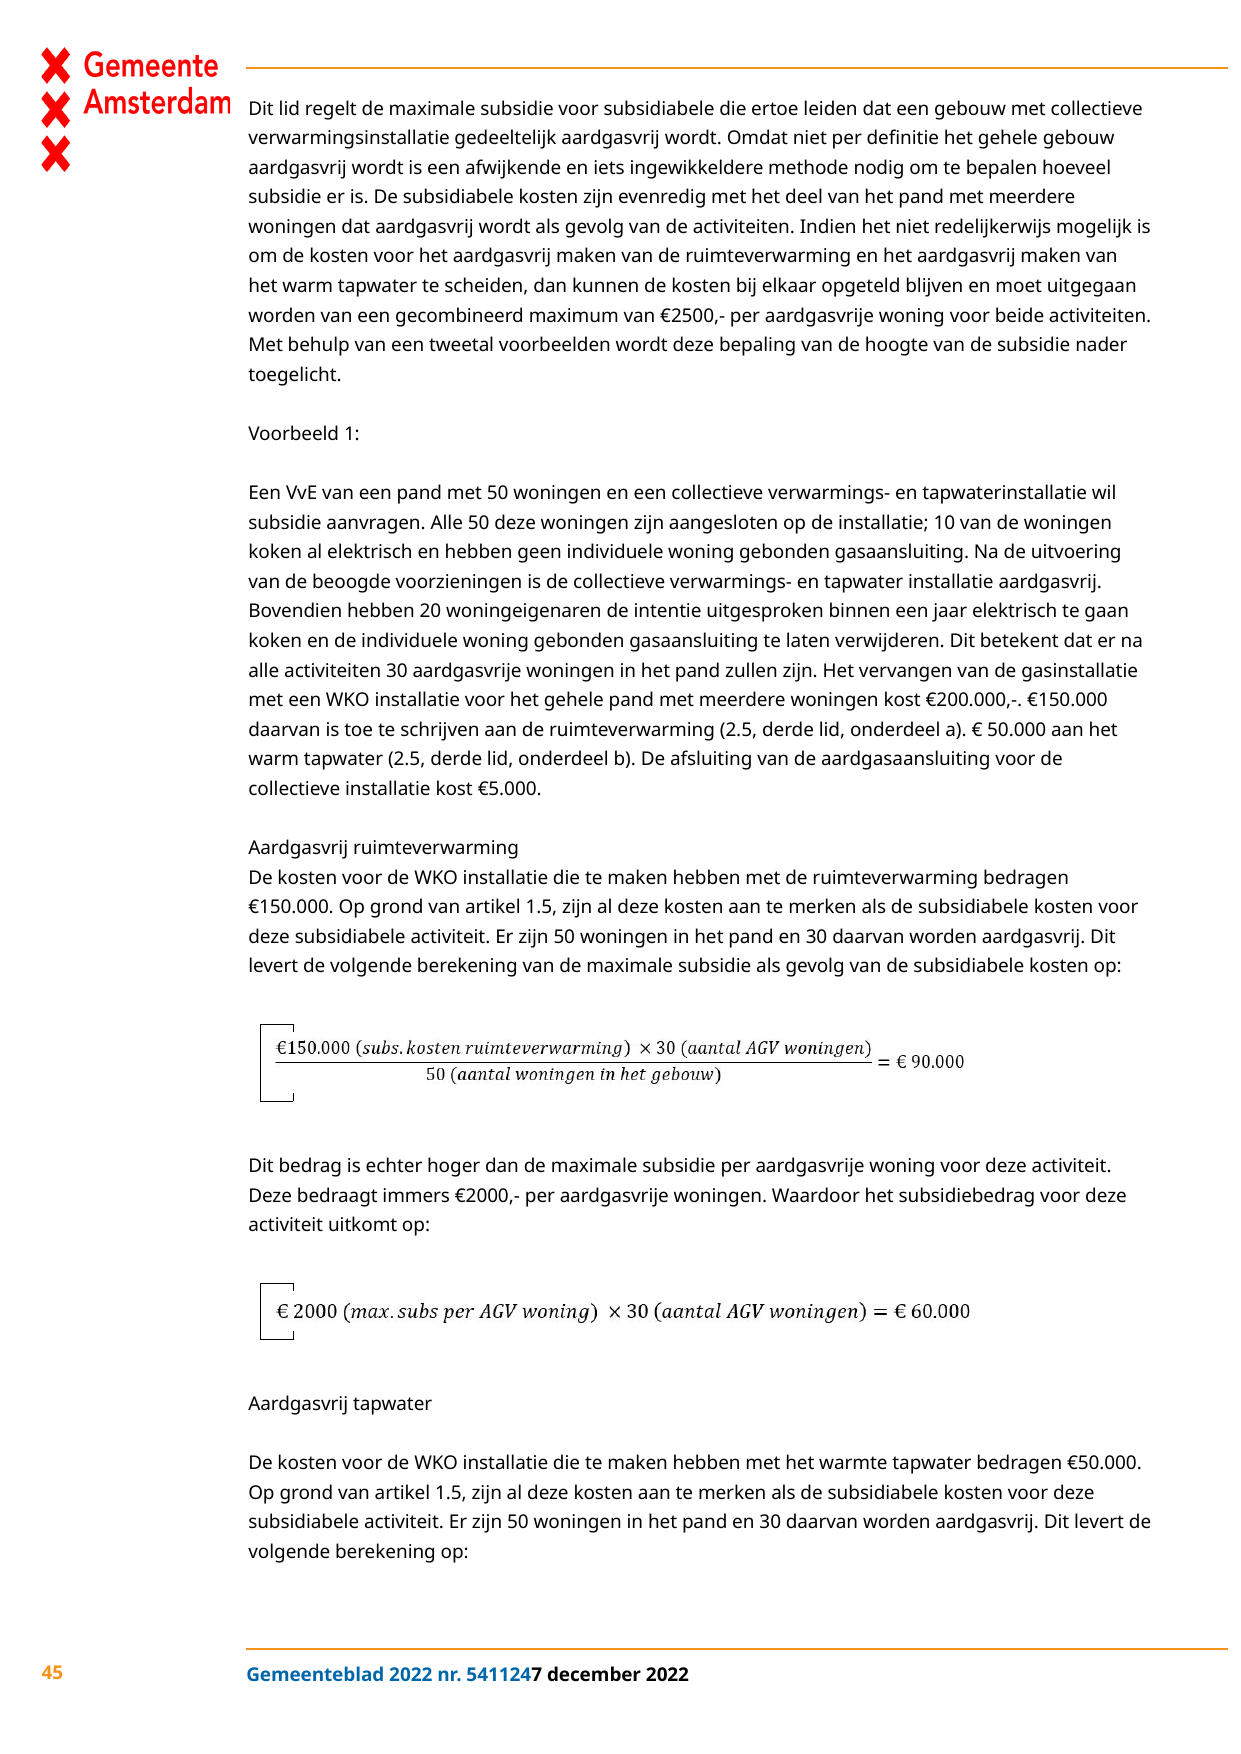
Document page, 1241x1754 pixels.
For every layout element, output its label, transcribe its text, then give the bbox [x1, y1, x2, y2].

text De kosten voor de WKO installatie die te maken hebben met de ruimteverwarming bedragen €150.000. Op grond van artikel 1.5, zijn al deze kosten aan te merken als de subsidiabele kosten voor deze subsidiabele activiteit. Er zijn 50 woningen in het pand en 30 daarvan worden aardgasvrij. Dit levert de volgende berekening van de maximale subsidie als gevolg van de subsidiabele kosten op: [248, 864, 1152, 978]
text Aardgasvrij ruimteverwarming [248, 834, 1152, 860]
text Dit lid regelt de maximale subsidie voor subsidiabele die ertoe leiden dat een gebouw met collectieve verwarmingsinstallatie gedeeltelijk aardgasvrij wordt. Omdat niet per definitie het gehele gebouw aardgasvrij wordt is een afwijkende en iets ingewikkeldere methode nodig om te bepalen hoeveel subsidie er is. De subsidiabele kosten zijn evenredig met het deel van het pand met meerdere woningen dat aardgasvrij wordt als gevolg van de activiteiten. Indien het niet redelijkerwijs mogelijk is om de kosten voor het aardgasvrij maken van de ruimteverwarming en het aardgasvrij maken van het warm tapwater te scheiden, dan kunnen de kosten bij elkaar opgeteld blijven en moet uitgegaan worden van een gecombineerd maximum van €2500,- per aardgasvrije woning voor beide activiteiten. Met behulp van een tweetal voorbeelden wordt deze bepaling van de hoogte van de subsidie nader toegelicht. [248, 95, 1152, 387]
picture [268, 1032, 978, 1093]
text Voorbeeld 1: [248, 420, 1152, 446]
text Een VvE van een pand met 50 woningen en een collectieve verwarmings- en tapwaterinstallatie wil subsidie aanvragen. Alle 50 deze woningen zijn aangesloten op de installatie; 10 van de woningen koken al elektrisch en hebben geen individuele woning gebonden gasaansluiting. Na de uitvoering van de beoogde voorzieningen is de collectieve verwarmings- en tapwater installatie aardgasvrij. Bovendien hebben 20 woningeigenaren de intentie uitgesproken binnen een jaar elektrisch te gaan koken en de individuele woning gebonden gasaansluiting te laten verwijderen. Dit betekent dat er na alle activiteiten 30 aardgasvrije woningen in het pand zullen zijn. Het vervangen van de gasinstallatie met een WKO installatie voor het gehele pand met meerdere woningen kost €200.000,-. €150.000 daarvan is toe te schrijven aan de ruimteverwarming (2.5, derde lid, onderdeel a). € 50.000 aan het warm tapwater (2.5, derde lid, onderdeel b). De afsluiting van de aardgasaansluiting voor de collectieve installatie kost €5.000. [248, 479, 1152, 801]
picture [268, 1291, 978, 1331]
text Dit bedrag is echter hoger dan de maximale subsidie per aardgasvrije woning voor deze activiteit. Deze bedraagt immers €2000,- per aardgasvrije woningen. Waardoor het subsidiebedrag voor deze activiteit uitkomt op: [248, 1152, 1152, 1237]
text Aardgasvrij tapwater [248, 1390, 1152, 1416]
picture [41, 47, 231, 172]
text De kosten voor de WKO installatie die te maken hebben met het warmte tapwater bedragen €50.000. Op grond van artikel 1.5, zijn al deze kosten aan te merken als de subsidiabele kosten voor deze subsidiabele activiteit. Er zijn 50 woningen in het pand en 30 daarvan worden aardgasvrij. Dit levert de volgende berekening op: [248, 1449, 1152, 1564]
